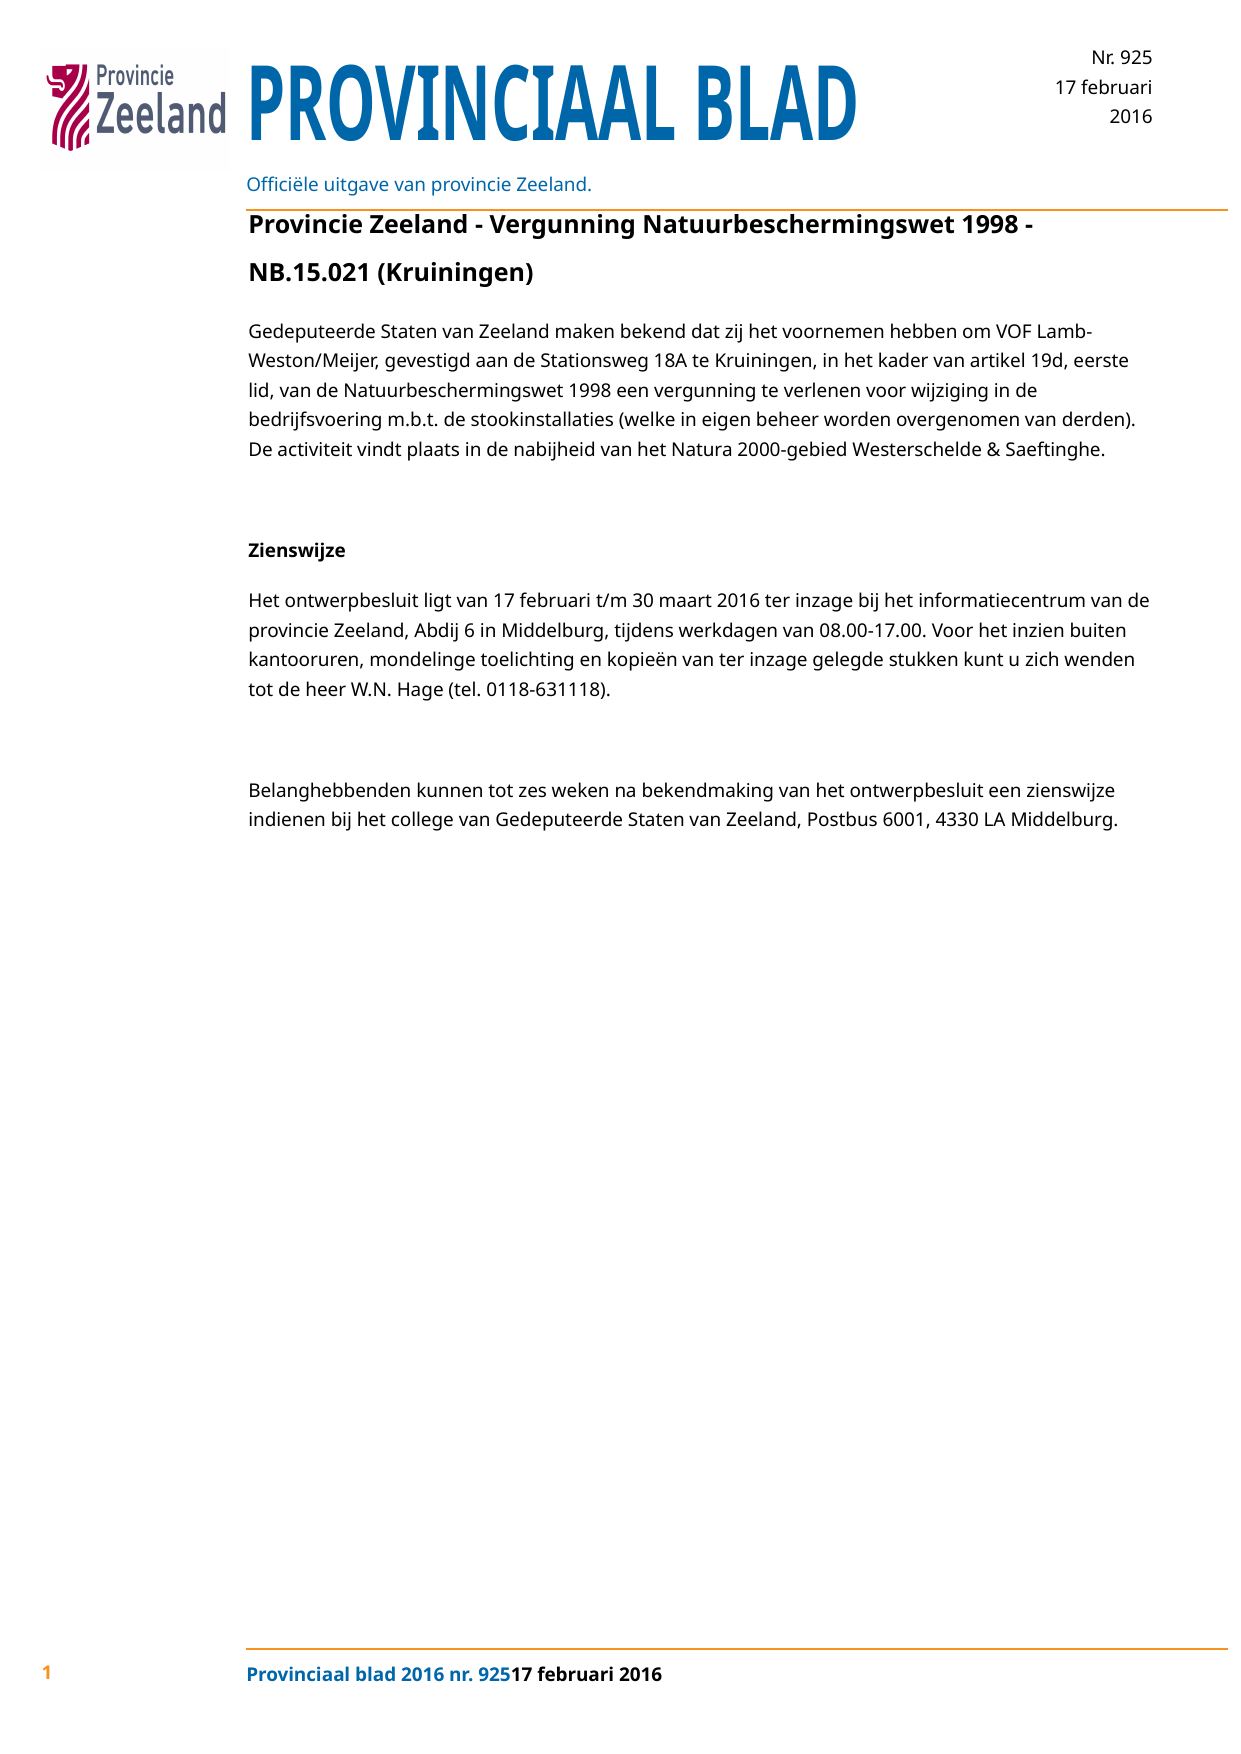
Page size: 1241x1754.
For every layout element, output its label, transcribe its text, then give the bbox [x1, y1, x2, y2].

picture [41, 47, 231, 172]
text Het ontwerpbesluit ligt van 17 februari t/m 30 maart 2016 ter inzage bij het informatiecentrum van de provincie Zeeland, Abdij 6 in Middelburg, tijdens werkdagen van 08.00-17.00. Voor het inzien buiten kantooruren, mondelinge toelichting en kopieën van ter inzage gelegde stukken kunt u zich wenden tot de heer W.N. Hage (tel. 0118-631118). [248, 587, 1152, 702]
text Belanghebbenden kunnen tot zes weken na bekendmaking van het ontwerpbesluit een zienswijze indienen bij het college van Gedeputeerde Staten van Zeeland, Postbus 6001, 4330 LA Middelburg. [248, 777, 1152, 832]
text Provincie Zeeland - Vergunning Natuurbeschermingswet 1998 - NB.15.021 (Kruiningen) [248, 211, 1152, 288]
text Zienswijze [248, 537, 1152, 563]
text Gedeputeerde Staten van Zeeland maken bekend dat zij het voornemen hebben om VOF Lamb-Weston/Meijer, gevestigd aan de Stationsweg 18A te Kruiningen, in het kader van artikel 19d, eerste lid, van de Natuurbeschermingswet 1998 een vergunning te verlenen voor wijziging in de bedrijfsvoering m.b.t. de stookinstallaties (welke in eigen beheer worden overgenomen van derden). De activiteit vindt plaats in de nabijheid van het Natura 2000-gebied Westerschelde & Saeftinghe. [248, 318, 1152, 462]
